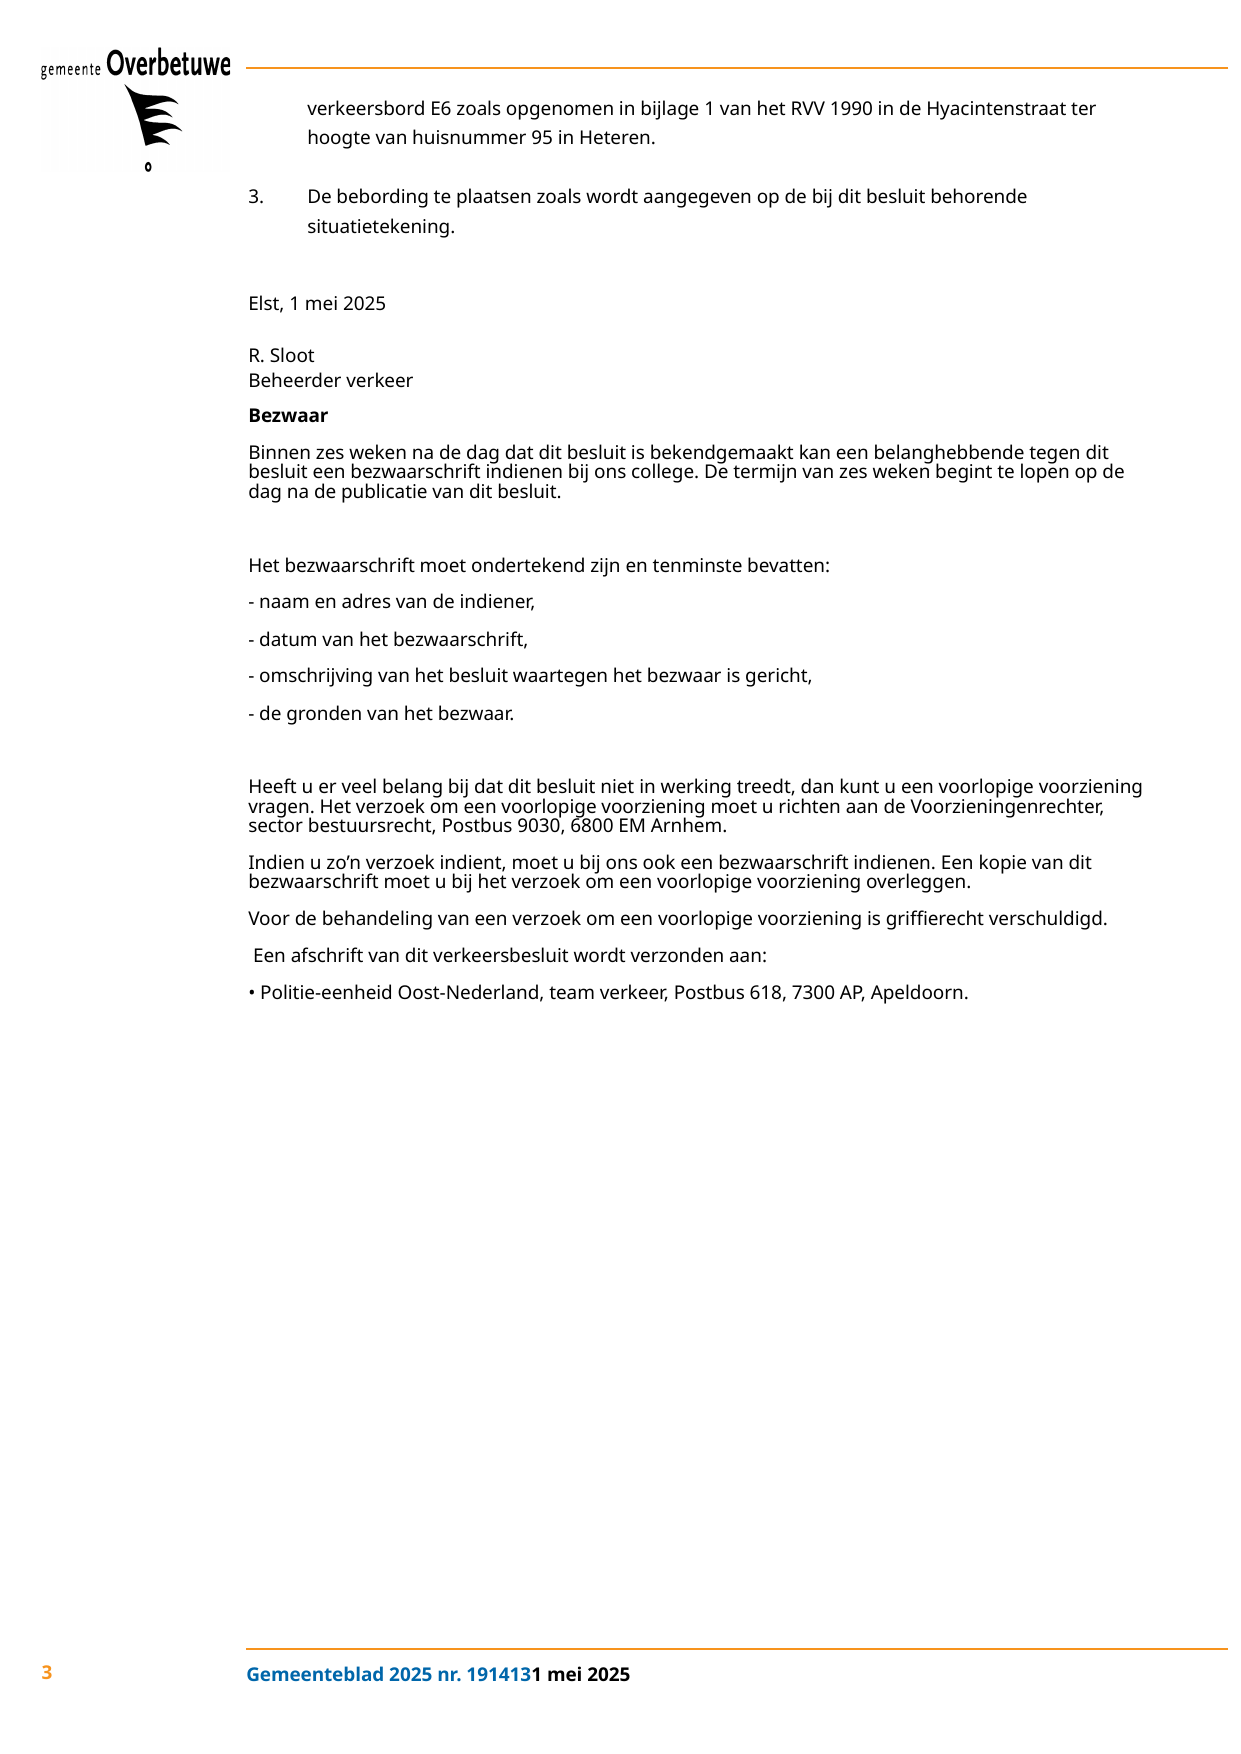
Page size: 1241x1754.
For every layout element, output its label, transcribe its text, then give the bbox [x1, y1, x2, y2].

text Indien u zo’n verzoek indient, moet u bij ons ook een bezwaarschrift indienen. Een kopie van dit bezwaarschrift moet u bij het verzoek om een voorlopige voorziening overleggen. [248, 854, 1152, 892]
text Voor de behandeling van een verzoek om een voorlopige voorziening is griffierecht verschuldigd. [248, 910, 1152, 929]
text Het bezwaarschrift moet ondertekend zijn en tenminste bevatten: [248, 557, 1152, 576]
text Binnen zes weken na de dag dat dit besluit is bekendgemaakt kan een belanghebbende tegen dit besluit een bezwaarschrift indienen bij ons college. De termijn van zes weken begint te lopen op de dag na de publicatie van dit besluit. [248, 444, 1152, 502]
picture [41, 47, 231, 172]
list De bebording te plaatsen zoals wordt aangegeven op de bij dit besluit behorende situatietekening. [248, 183, 1152, 239]
text • Politie-eenheid Oost-Nederland, team verkeer, Postbus 618, 7300 AP, Apeldoorn. [248, 984, 1152, 1003]
text Beheerder verkeer [248, 368, 1152, 393]
text Een afschrift van dit verkeersbesluit wordt verzonden aan: [248, 947, 1152, 966]
text - de gronden van het bezwaar. [248, 704, 1152, 724]
text Elst, 1 mei 2025 [248, 291, 1152, 316]
text - omschrijving van het besluit waartegen het bezwaar is gericht, [248, 667, 1152, 687]
text - datum van het bezwaarschrift, [248, 631, 1152, 650]
text Bezwaar [248, 407, 1152, 426]
text - naam en adres van de indiener, [248, 593, 1152, 613]
list verkeersbord E6 zoals opgenomen in bijlage 1 van het RVV 1990 in de Hyacintenstraat ter hoogte van huisnummer 95 in Heteren. [248, 95, 1152, 150]
text R. Sloot [248, 342, 1152, 368]
text Heeft u er veel belang bij dat dit besluit niet in werking treedt, dan kunt u een voorlopige voorziening vragen. Het verzoek om een voorlopige voorziening moet u richten aan de Voorzieningenrechter, sector bestuursrecht, Postbus 9030, 6800 EM Arnhem. [248, 778, 1152, 836]
